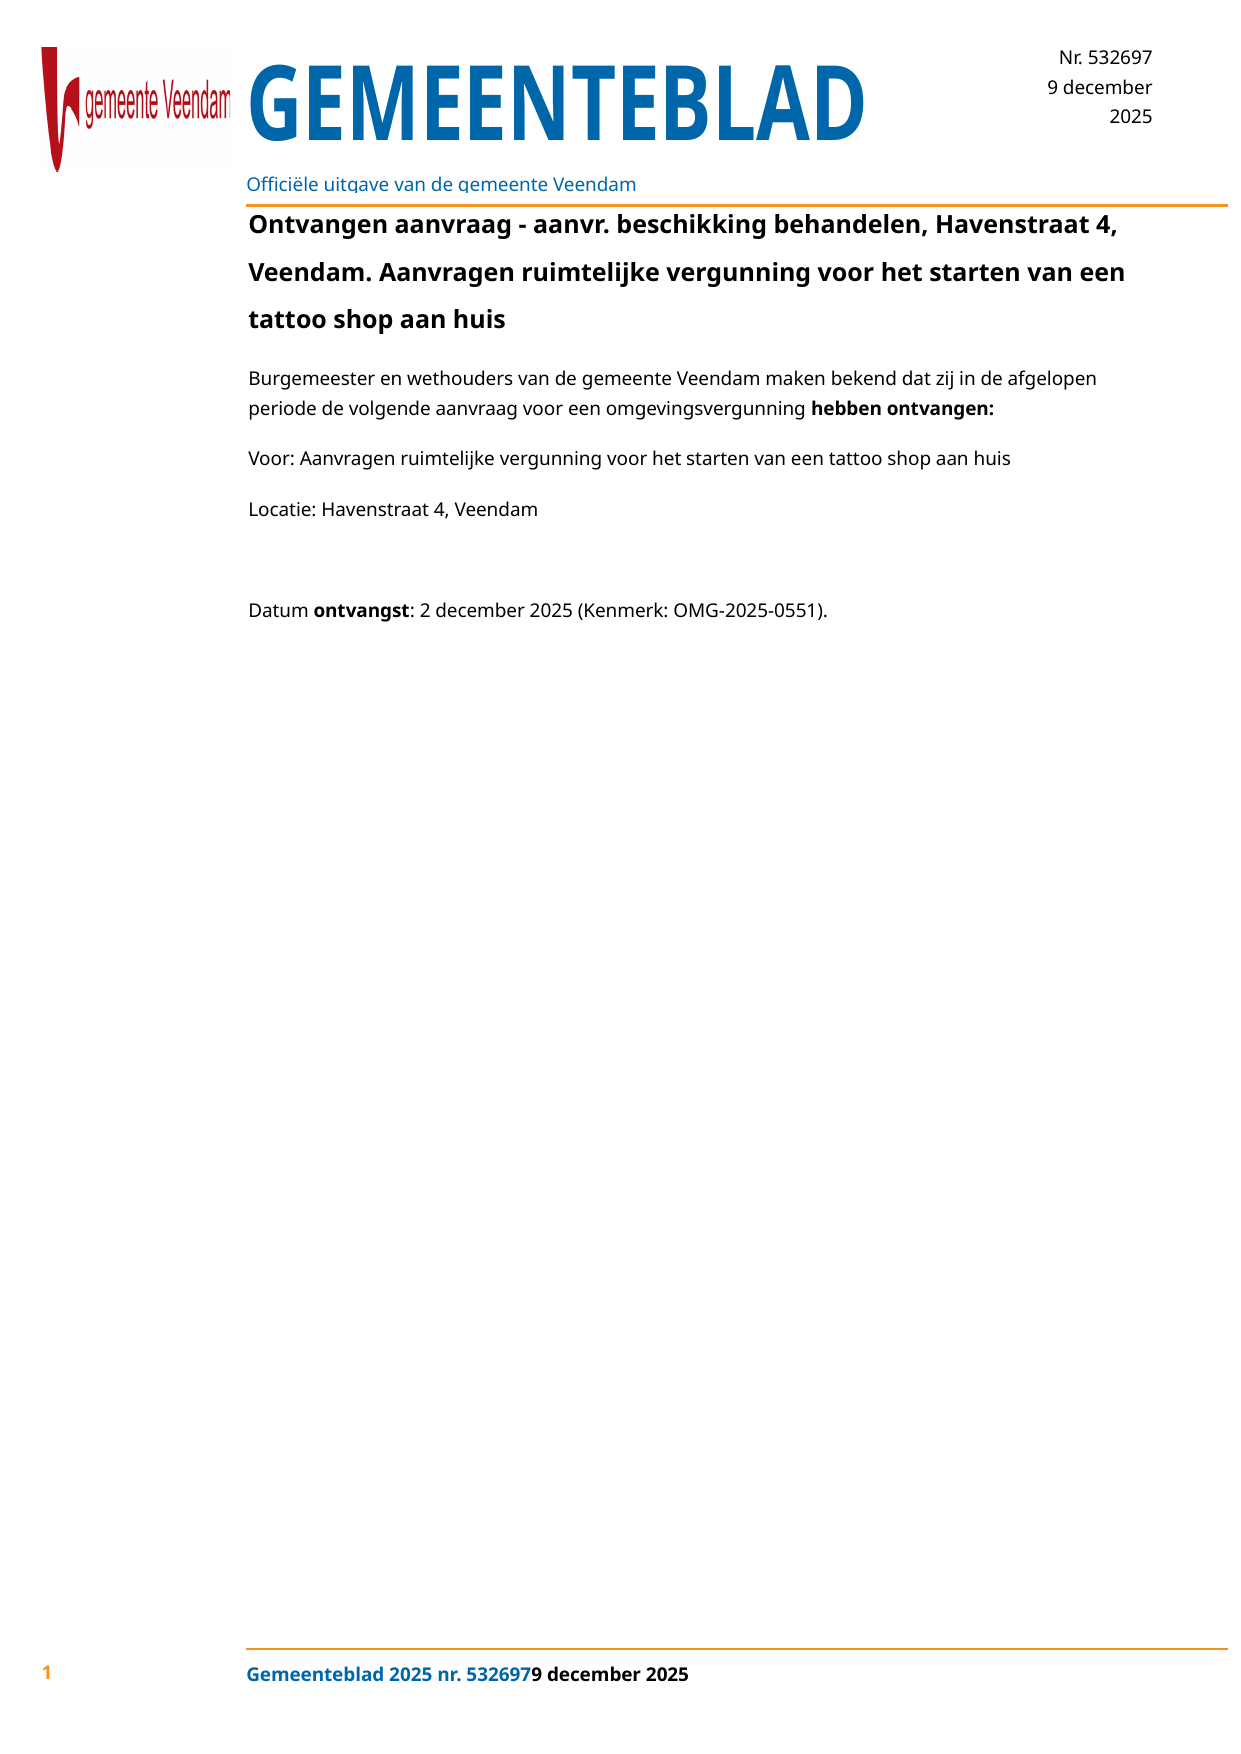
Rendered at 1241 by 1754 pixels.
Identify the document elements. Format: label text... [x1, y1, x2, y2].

text Locatie: Havenstraat 4, Veendam [248, 496, 1152, 522]
text Voor: Aanvragen ruimtelijke vergunning voor het starten van een tattoo shop aan huis [248, 446, 1152, 471]
text Burgemeester en wethouders van de gemeente Veendam maken bekend dat zij in de afgelopen periode de volgende aanvraag voor een omgevingsvergunning hebben ontvangen: [248, 366, 1152, 421]
picture [41, 47, 231, 172]
text Ontvangen aanvraag - aanvr. beschikking behandelen, Havenstraat 4, Veendam. Aanvragen ruimtelijke vergunning voor het starten van een tattoo shop aan huis [248, 207, 1152, 336]
text Datum ontvangst: 2 december 2025 (Kenmerk: OMG-2025-0551). [248, 597, 1152, 622]
